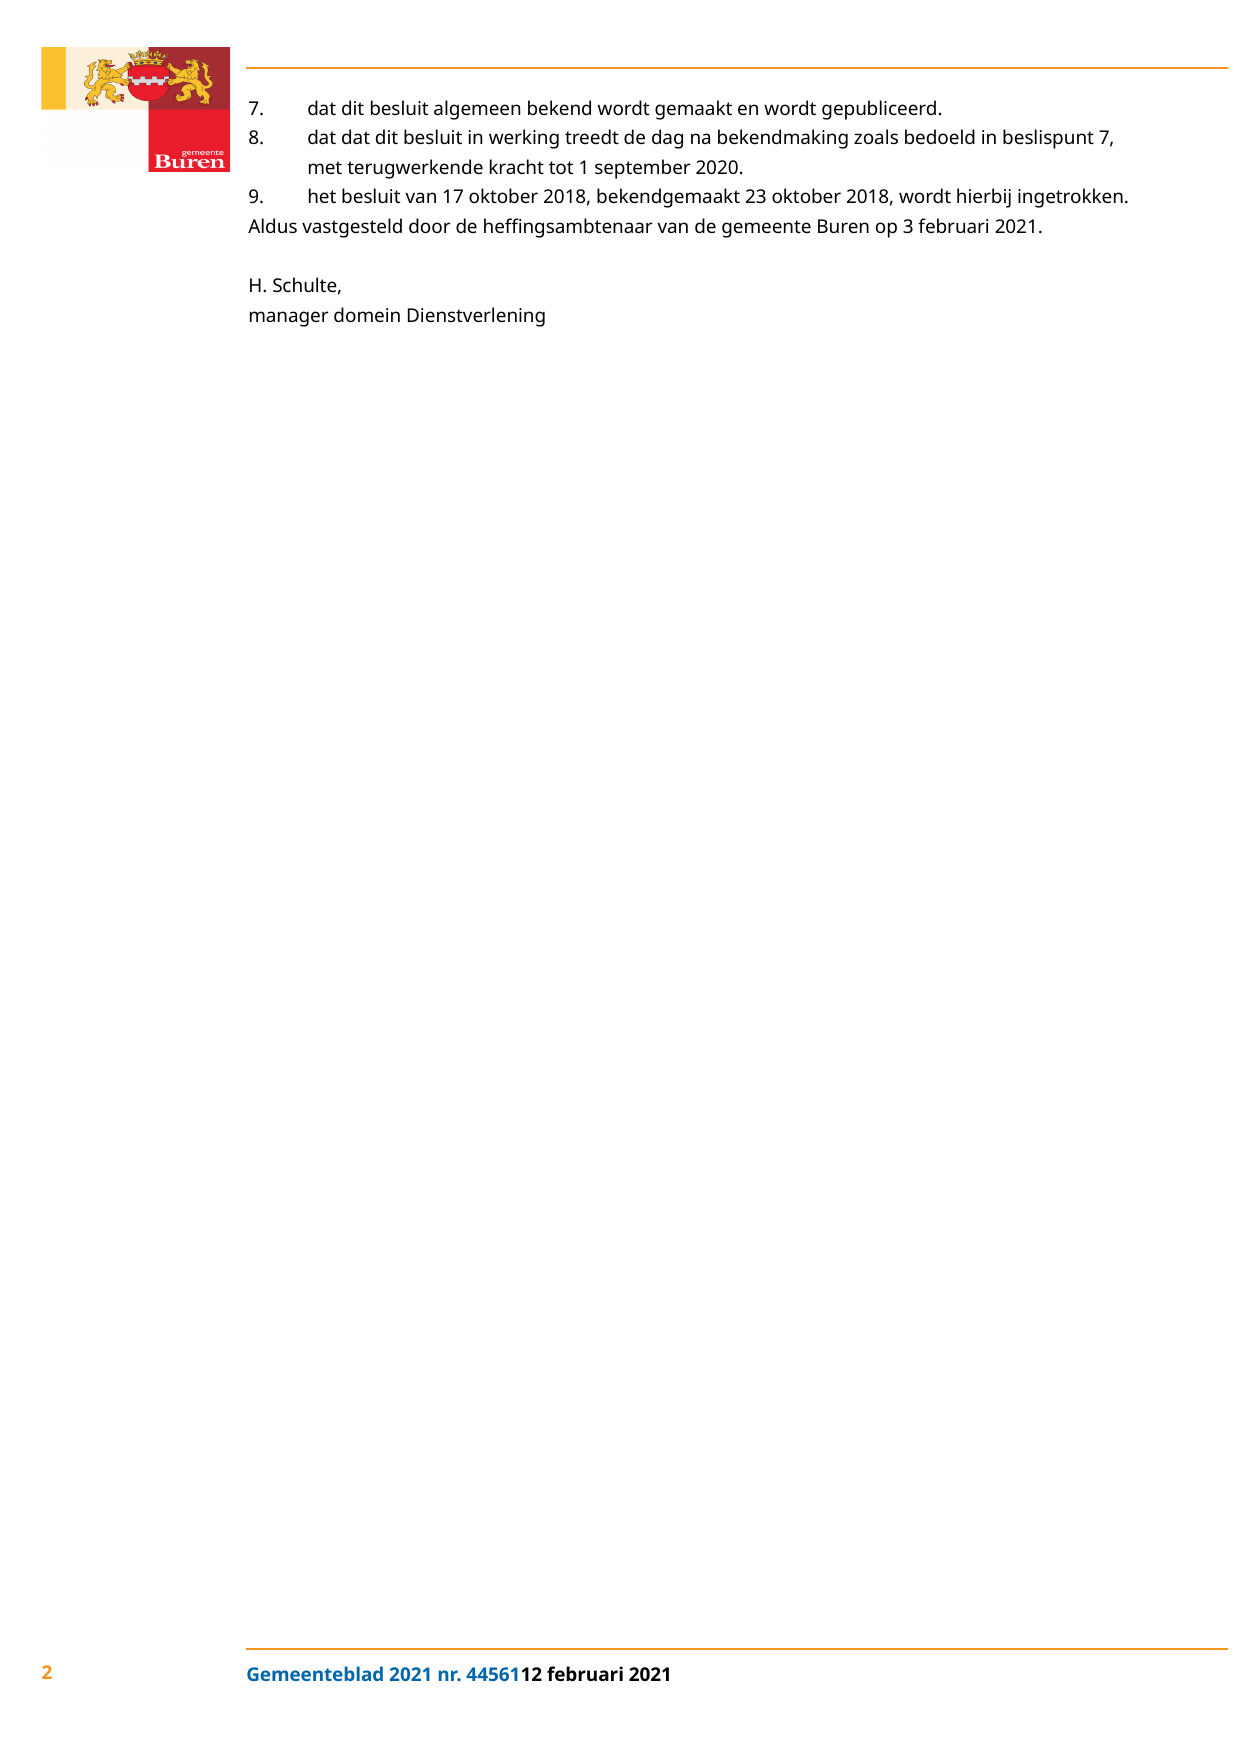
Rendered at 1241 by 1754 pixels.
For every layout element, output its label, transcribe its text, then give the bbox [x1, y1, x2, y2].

list dat dat dit besluit in werking treedt de dag na bekendmaking zoals bedoeld in beslispunt 7, met terugwerkende kracht tot 1 september 2020. [248, 124, 1152, 180]
text H. Schulte, [248, 272, 1152, 298]
picture [41, 47, 231, 172]
list het besluit van 17 oktober 2018, bekendgemaakt 23 oktober 2018, wordt hierbij ingetrokken. [248, 183, 1152, 209]
text manager domein Dienstverlening [248, 302, 1152, 328]
list dat dit besluit algemeen bekend wordt gemaakt en wordt gepubliceerd. [248, 95, 1152, 121]
text Aldus vastgesteld door de heffingsambtenaar van de gemeente Buren op 3 februari 2021. [248, 213, 1152, 239]
